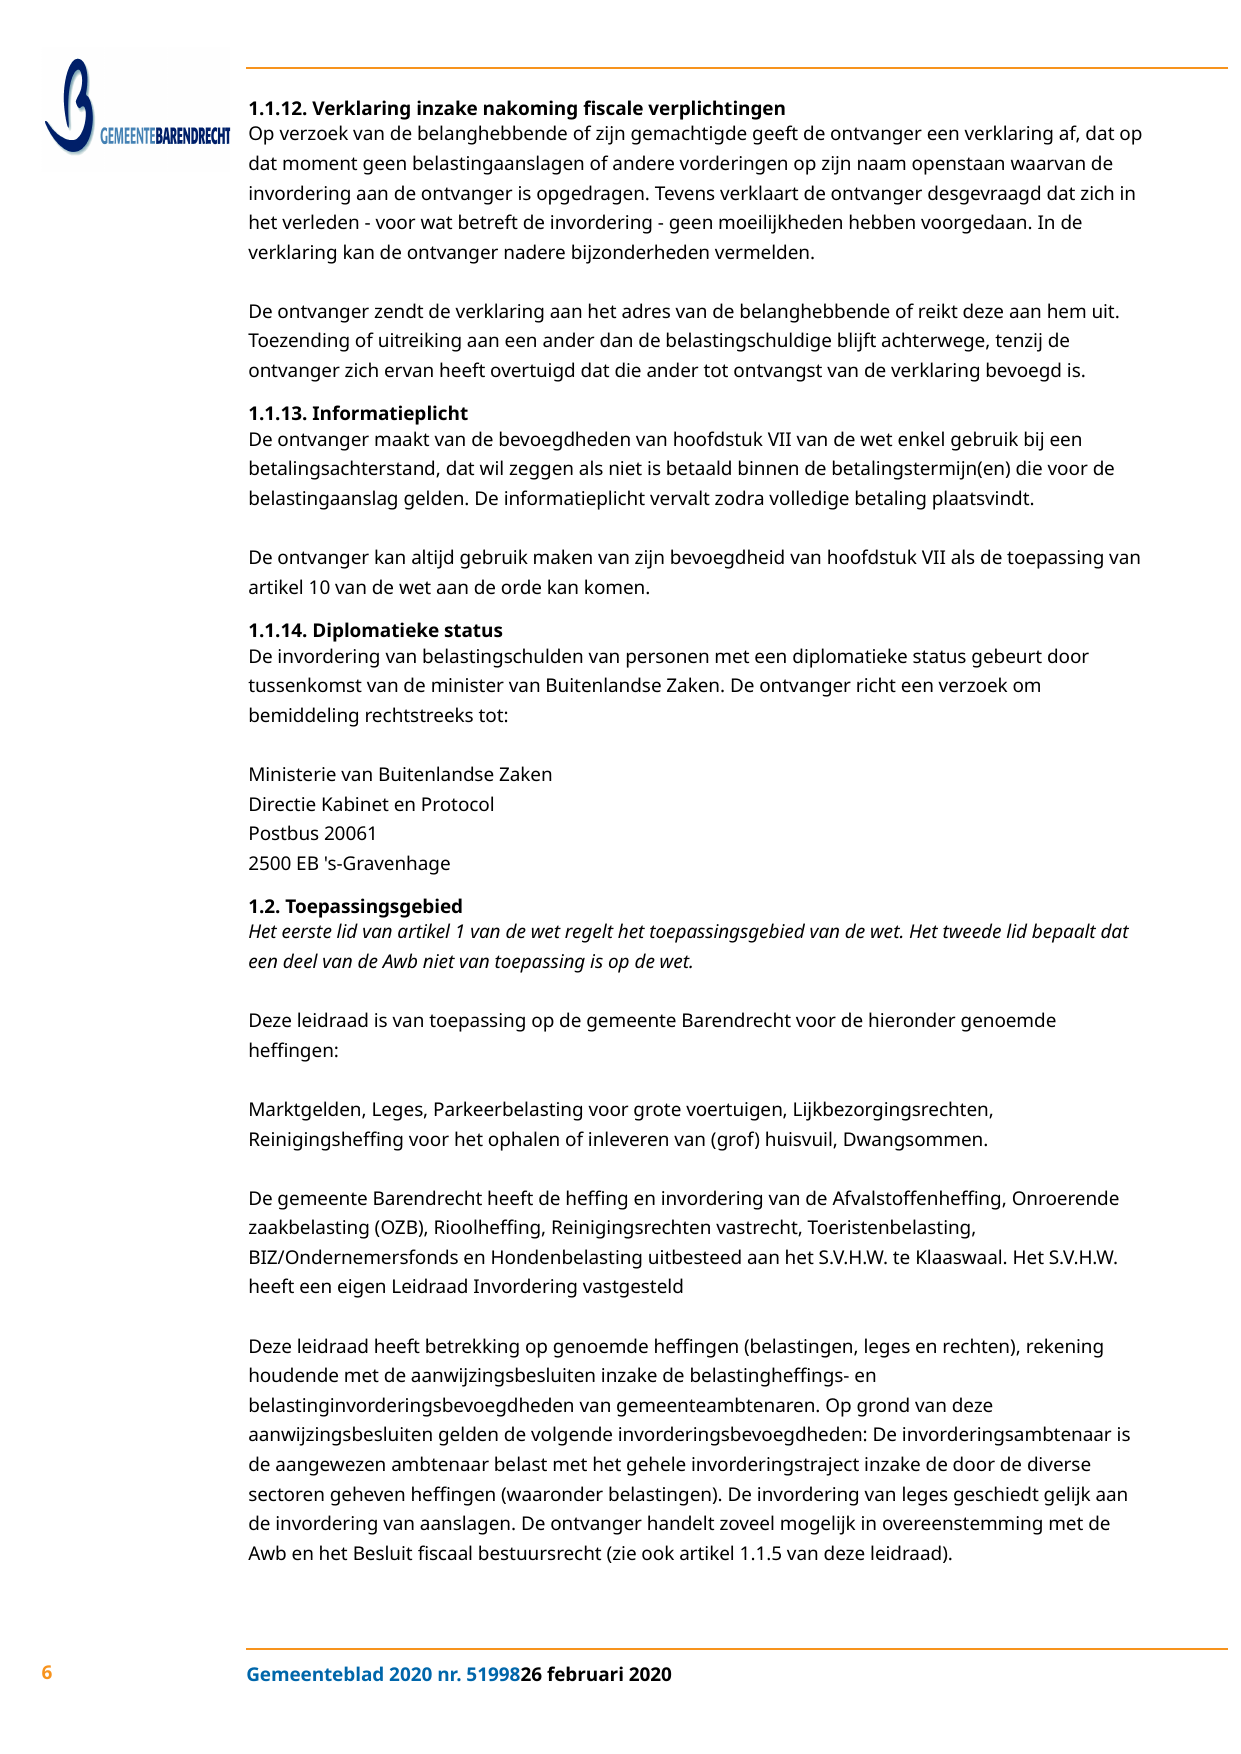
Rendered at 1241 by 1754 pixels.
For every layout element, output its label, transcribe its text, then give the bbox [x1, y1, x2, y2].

text Marktgelden, Leges, Parkeerbelasting voor grote voertuigen, Lijkbezorgingsrechten, Reinigingsheffing voor het ophalen of inleveren van (grof) huisvuil, Dwangsommen. [248, 1096, 1152, 1152]
text Het eerste lid van artikel 1 van de wet regelt het toepassingsgebied van de wet. Het tweede lid bepaalt dat een deel van de Awb niet van toepassing is op de wet. [248, 919, 1152, 974]
text De gemeente Barendrecht heeft de heffing en invordering van de Afvalstoffenheffing, Onroerende zaakbelasting (OZB), Rioolheffing, Reinigingsrechten vastrecht, Toeristenbelasting, BIZ/Ondernemersfonds en Hondenbelasting uitbesteed aan het S.V.H.W. te Klaaswaal. Het S.V.H.W. heeft een eigen Leidraad Invordering vastgesteld [248, 1185, 1152, 1299]
text 1.1.12. Verklaring inzake nakoming fiscale verplichtingen [248, 95, 1152, 121]
text 1.1.14. Diplomatieke status [248, 617, 1152, 643]
text Deze leidraad heeft betrekking op genoemde heffingen (belastingen, leges en rechten), rekening houdende met de aanwijzingsbesluiten inzake de belastingheffings- en belastinginvorderingsbevoegdheden van gemeenteambtenaren. Op grond van deze aanwijzingsbesluiten gelden de volgende invorderingsbevoegdheden: De invorderingsambtenaar is de aangewezen ambtenaar belast met het gehele invorderingstraject inzake de door de diverse sectoren geheven heffingen (waaronder belastingen). De invordering van leges geschiedt gelijk aan de invordering van aanslagen. De ontvanger handelt zoveel mogelijk in overeenstemming met de Awb en het Besluit fiscaal bestuursrecht (zie ook artikel 1.1.5 van deze leidraad). [248, 1333, 1152, 1566]
text 2500 EB 's-Gravenhage [248, 850, 1152, 876]
text De ontvanger kan altijd gebruik maken van zijn bevoegdheid van hoofdstuk VII als de toepassing van artikel 10 van de wet aan de orde kan komen. [248, 544, 1152, 600]
text De ontvanger zendt de verklaring aan het adres van de belanghebbende of reikt deze aan hem uit. Toezending of uitreiking aan een ander dan de belastingschuldige blijft achterwege, tenzij de ontvanger zich ervan heeft overtuigd dat die ander tot ontvangst van de verklaring bevoegd is. [248, 298, 1152, 383]
text Deze leidraad is van toepassing op de gemeente Barendrecht voor de hieronder genoemde heffingen: [248, 1007, 1152, 1063]
text De ontvanger maakt van de bevoegdheden van hoofdstuk VII van de wet enkel gebruik bij een betalingsachterstand, dat wil zeggen als niet is betaald binnen de betalingstermijn(en) die voor de belastingaanslag gelden. De informatieplicht vervalt zodra volledige betaling plaatsvindt. [248, 426, 1152, 511]
picture [41, 47, 231, 172]
text De invordering van belastingschulden van personen met een diplomatieke status gebeurt door tussenkomst van de minister van Buitenlandse Zaken. De ontvanger richt een verzoek om bemiddeling rechtstreeks tot: [248, 643, 1152, 728]
text Op verzoek van de belanghebbende of zijn gemachtigde geeft de ontvanger een verklaring af, dat op dat moment geen belastingaanslagen of andere vorderingen op zijn naam openstaan waarvan de invordering aan de ontvanger is opgedragen. Tevens verklaart de ontvanger desgevraagd dat zich in het verleden - voor wat betreft de invordering - geen moeilijkheden hebben voorgedaan. In de verklaring kan de ontvanger nadere bijzonderheden vermelden. [248, 121, 1152, 264]
text Ministerie van Buitenlandse Zaken [248, 761, 1152, 787]
text 1.1.13. Informatieplicht [248, 400, 1152, 426]
text Directie Kabinet en Protocol [248, 791, 1152, 816]
text Postbus 20061 [248, 820, 1152, 846]
text 1.2. Toepassingsgebied [248, 893, 1152, 919]
